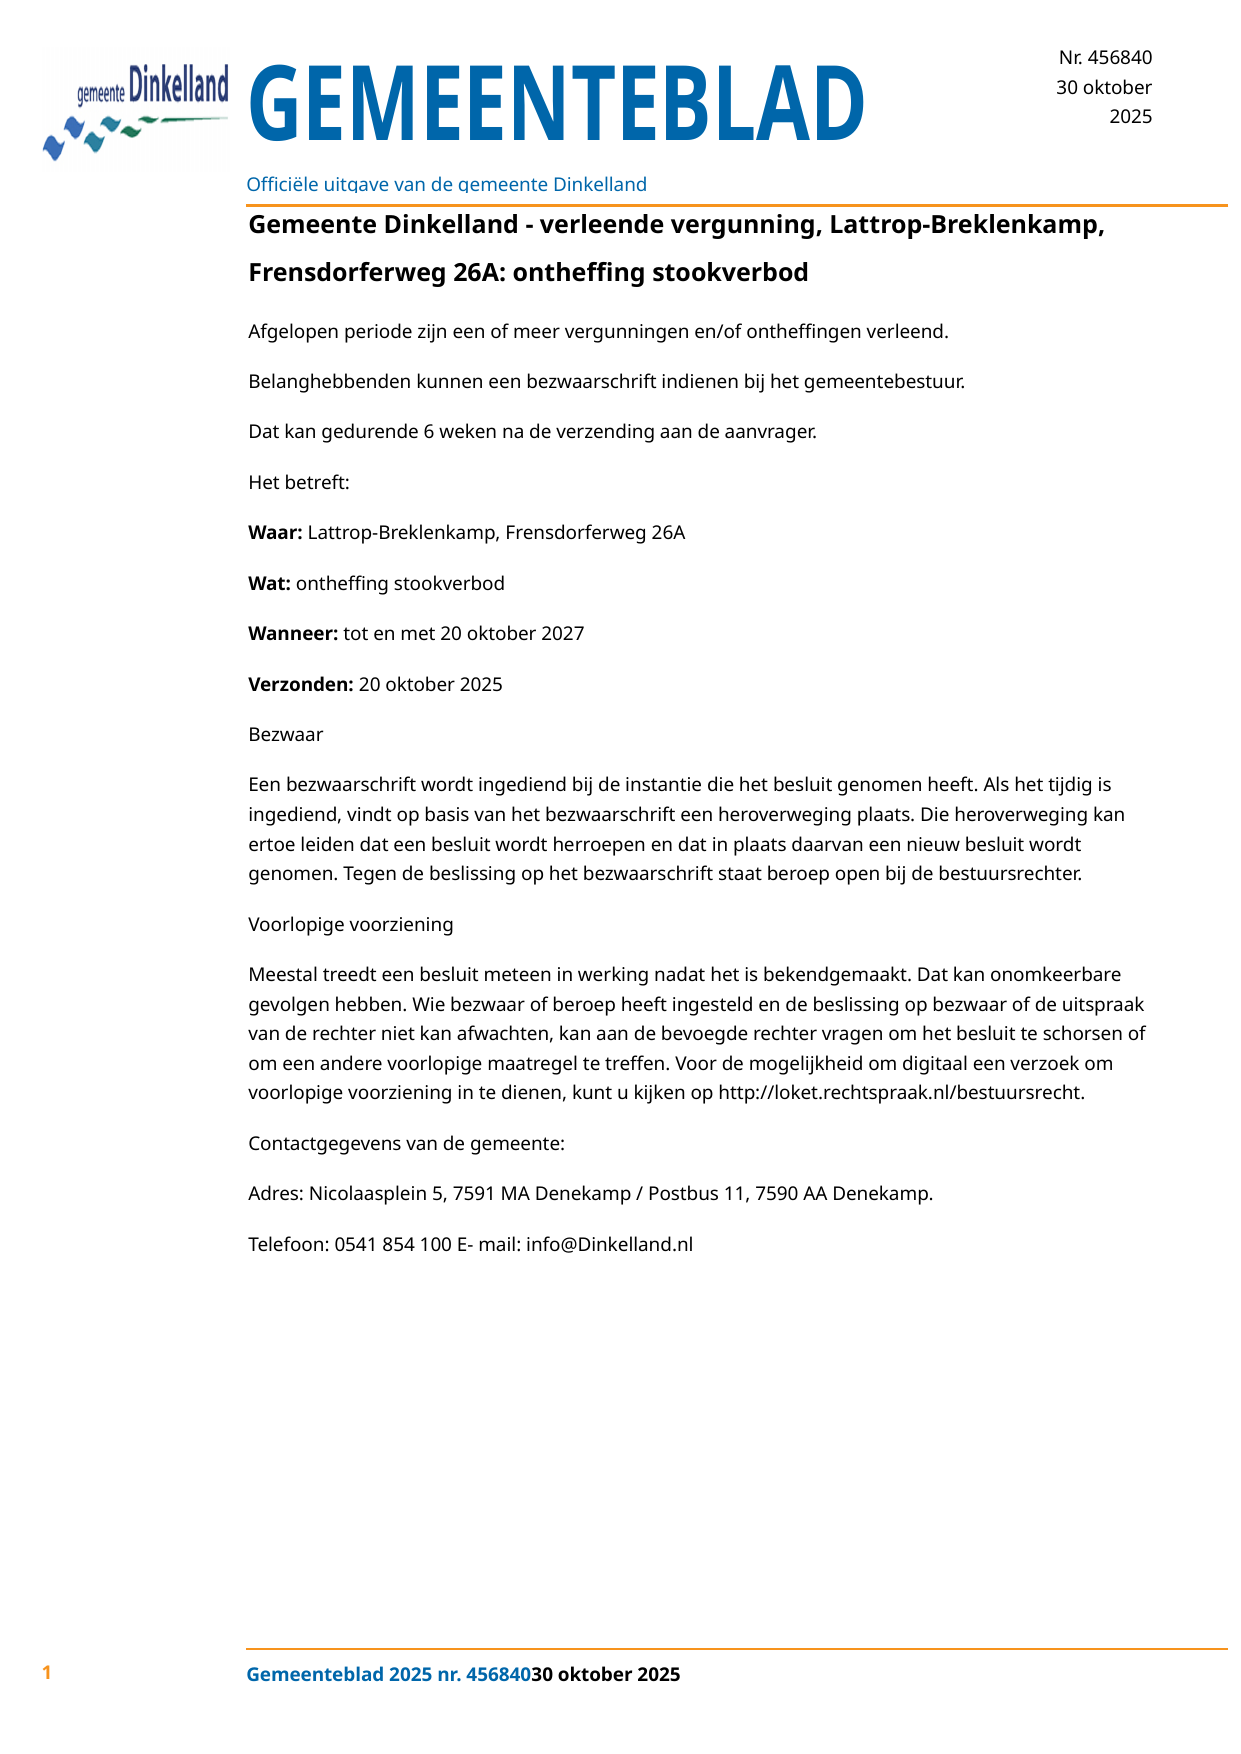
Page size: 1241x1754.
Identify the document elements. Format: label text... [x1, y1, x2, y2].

text Adres: Nicolaasplein 5, 7591 MA Denekamp / Postbus 11, 7590 AA Denekamp. [248, 1180, 1152, 1206]
text Wat: ontheffing stookverbod [248, 570, 1152, 596]
text Belanghebbenden kunnen een bezwaarschrift indienen bij het gemeentebestuur. [248, 368, 1152, 394]
text Telefoon: 0541 854 100 E- mail: info@Dinkelland.nl [248, 1231, 1152, 1257]
text Dat kan gedurende 6 weken na de verzending aan de aanvrager. [248, 419, 1152, 444]
text Een bezwaarschrift wordt ingediend bij de instantie die het besluit genomen heeft. Als het tijdig is ingediend, vindt op basis van het bezwaarschrift een heroverweging plaats. Die heroverweging kan ertoe leiden dat een besluit wordt herroepen en dat in plaats daarvan een nieuw besluit wordt genomen. Tegen de beslissing op het bezwaarschrift staat beroep open bij de bestuursrechter. [248, 772, 1152, 886]
text Wanneer: tot en met 20 oktober 2027 [248, 620, 1152, 646]
text Gemeente Dinkelland - verleende vergunning, Lattrop-Breklenkamp, Frensdorferweg 26A: ontheffing stookverbod [248, 207, 1152, 288]
text Meestal treedt een besluit meteen in werking nadat het is bekendgemaakt. Dat kan onomkeerbare gevolgen hebben. Wie bezwaar of beroep heeft ingesteld en de beslissing op bezwaar of de uitspraak van de rechter niet kan afwachten, kan aan de bevoegde rechter vragen om het besluit te schorsen of om een andere voorlopige maatregel te treffen. Voor de mogelijkheid om digitaal een verzoek om voorlopige voorziening in te dienen, kunt u kijken op http://loket.rechtspraak.nl/bestuursrecht. [248, 961, 1152, 1105]
text Bezwaar [248, 721, 1152, 747]
text Afgelopen periode zijn een of meer vergunningen en/of ontheffingen verleend. [248, 318, 1152, 344]
text Voorlopige voorziening [248, 911, 1152, 937]
text Contactgegevens van de gemeente: [248, 1130, 1152, 1156]
text Het betreft: [248, 469, 1152, 495]
picture [41, 47, 231, 172]
text Verzonden: 20 oktober 2025 [248, 671, 1152, 697]
text Waar: Lattrop-Breklenkamp, Frensdorferweg 26A [248, 519, 1152, 545]
